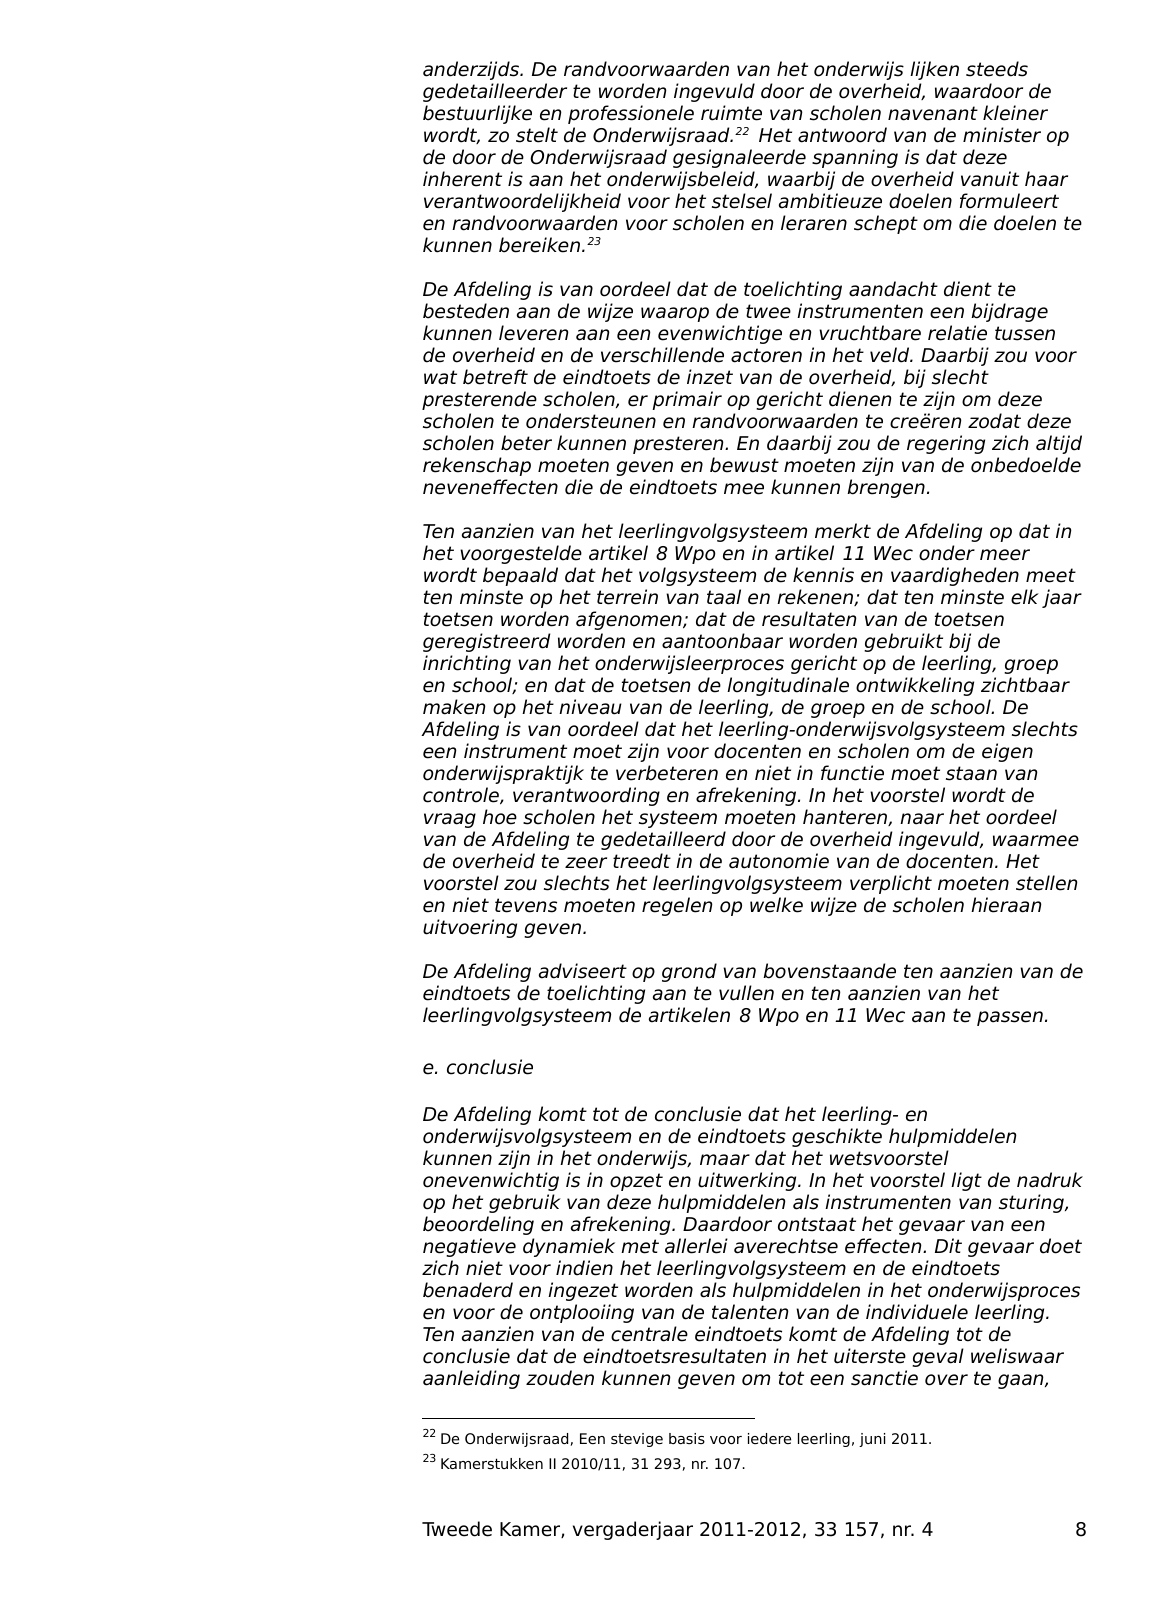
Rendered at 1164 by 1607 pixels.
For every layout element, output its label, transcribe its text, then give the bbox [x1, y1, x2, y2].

text Ten aanzien van de centrale eindtoets komt de Afdeling tot de conclusie dat de eindtoetsresultaten in het uiterste geval weliswaar aanleiding zouden kunnen geven om tot een sanctie over te gaan, [422, 1323, 1087, 1389]
subtitle e. conclusie [422, 1057, 1087, 1079]
text Ten aanzien van het leerlingvolgsysteem merkt de Afdeling op dat in het voorgestelde artikel 8 Wpo en in artikel 11 Wec onder meer wordt bepaald dat het volgsysteem de kennis en vaardigheden meet ten minste op het terrein van taal en rekenen; dat ten minste elk jaar toetsen worden afgenomen; dat de resultaten van de toetsen geregistreerd worden en aantoonbaar worden gebruikt bij de inrichting van het onderwijsleerproces gericht op de leerling, groep en school; en dat de toetsen de longitudinale ontwikkeling zichtbaar maken op het niveau van de leerling, de groep en de school. De Afdeling is van oordeel dat het leerling-onderwijsvolgsysteem slechts een instrument moet zijn voor docenten en scholen om de eigen onderwijspraktijk te verbeteren en niet in functie moet staan van controle, verantwoording en afrekening. In het voorstel wordt de vraag hoe scholen het systeem moeten hanteren, naar het oordeel van de Afdeling te gedetailleerd door de overheid ingevuld, waarmee de overheid te zeer treedt in de autonomie van de docenten. Het voorstel zou slechts het leerlingvolgsysteem verplicht moeten stellen en niet tevens moeten regelen op welke wijze de scholen hieraan uitvoering geven. [422, 521, 1087, 939]
text anderzijds. De randvoorwaarden van het onderwijs lijken steeds gedetailleerder te worden ingevuld door de overheid, waardoor de bestuurlijke en professionele ruimte van scholen navenant kleiner wordt, zo stelt de Onderwijsraad. Het antwoord van de minister op de door de Onderwijsraad gesignaleerde spanning is dat deze inherent is aan het onderwijsbeleid, waarbij de overheid vanuit haar verantwoordelijkheid voor het stelsel ambitieuze doelen formuleert en randvoorwaarden voor scholen en leraren schept om die doelen te kunnen bereiken. [422, 59, 1087, 257]
text De Onderwijsraad, Een stevige basis voor iedere leerling, juni 2011. [422, 1427, 1087, 1449]
text De Afdeling is van oordeel dat de toelichting aandacht dient te besteden aan de wijze waarop de twee instrumenten een bijdrage kunnen leveren aan een evenwichtige en vruchtbare relatie tussen de overheid en de verschillende actoren in het veld. Daarbij zou voor wat betreft de eindtoets de inzet van de overheid, bij slecht presterende scholen, er primair op gericht dienen te zijn om deze scholen te ondersteunen en randvoorwaarden te creëren zodat deze scholen beter kunnen presteren. En daarbij zou de regering zich altijd rekenschap moeten geven en bewust moeten zijn van de onbedoelde neveneffecten die de eindtoets mee kunnen brengen. [422, 279, 1087, 499]
text Kamerstukken II 2010/11, 31 293, nr. 107. [422, 1452, 1087, 1474]
text De Afdeling adviseert op grond van bovenstaande ten aanzien van de eindtoets de toelichting aan te vullen en ten aanzien van het leerlingvolgsysteem de artikelen 8 Wpo en 11 Wec aan te passen. [422, 961, 1087, 1027]
text De Afdeling komt tot de conclusie dat het leerling- en onderwijsvolgsysteem en de eindtoets geschikte hulpmiddelen kunnen zijn in het onderwijs, maar dat het wetsvoorstel onevenwichtig is in opzet en uitwerking. In het voorstel ligt de nadruk op het gebruik van deze hulpmiddelen als instrumenten van sturing, beoordeling en afrekening. Daardoor ontstaat het gevaar van een negatieve dynamiek met allerlei averechtse effecten. Dit gevaar doet zich niet voor indien het leerlingvolgsysteem en de eindtoets benaderd en ingezet worden als hulpmiddelen in het onderwijsproces en voor de ontplooiing van de talenten van de individuele leerling. [422, 1104, 1087, 1323]
